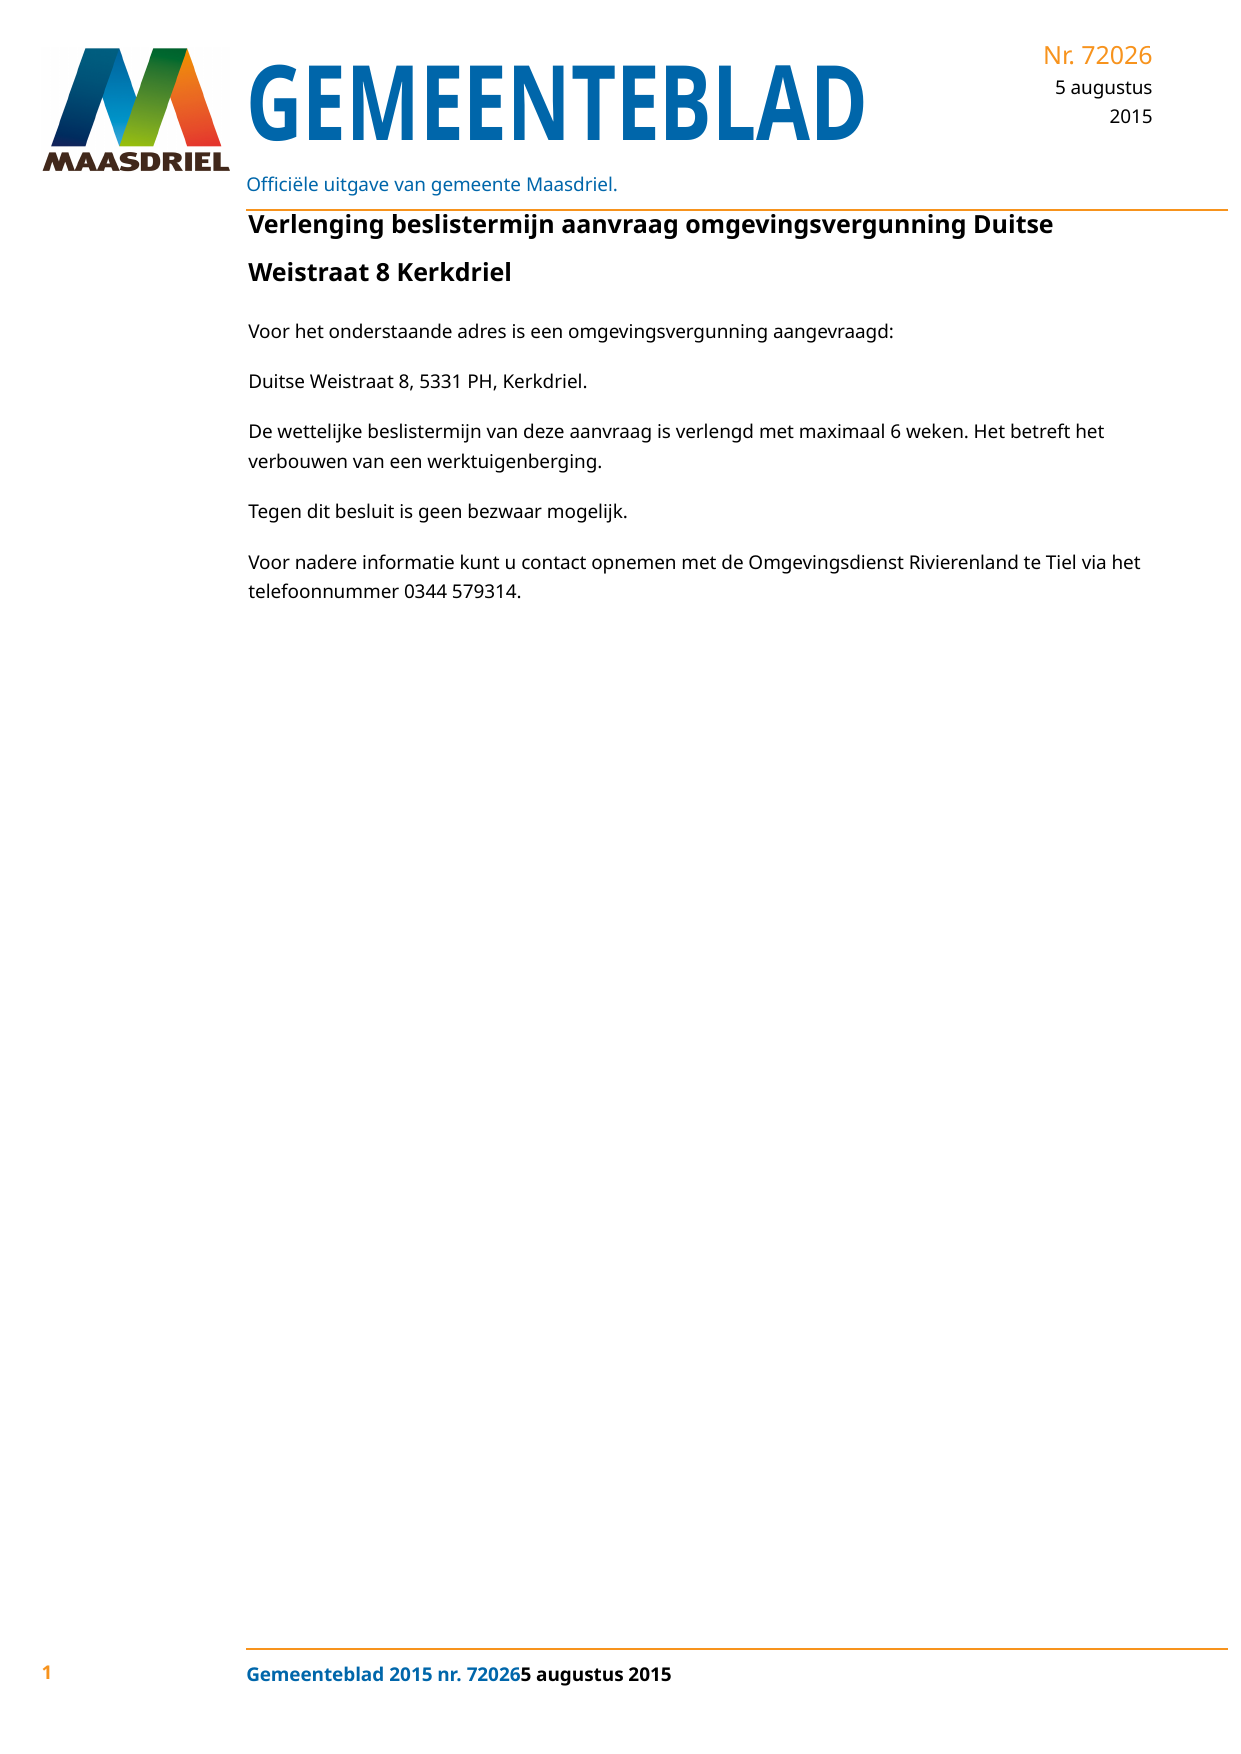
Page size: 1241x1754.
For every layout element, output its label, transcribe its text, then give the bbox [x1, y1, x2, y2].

text Voor nadere informatie kunt u contact opnemen met de Omgevingsdienst Rivierenland te Tiel via het telefoonnummer 0344 579314. [248, 549, 1152, 604]
text Tegen dit besluit is geen bezwaar mogelijk. [248, 499, 1152, 524]
text Duitse Weistraat 8, 5331 PH, Kerkdriel. [248, 368, 1152, 394]
text Voor het onderstaande adres is een omgevingsvergunning aangevraagd: [248, 318, 1152, 344]
text Verlenging beslistermijn aanvraag omgevingsvergunning Duitse Weistraat 8 Kerkdriel [248, 211, 1152, 288]
text De wettelijke beslistermijn van deze aanvraag is verlengd met maximaal 6 weken. Het betreft het verbouwen van een werktuigenberging. [248, 419, 1152, 474]
picture [41, 47, 231, 172]
